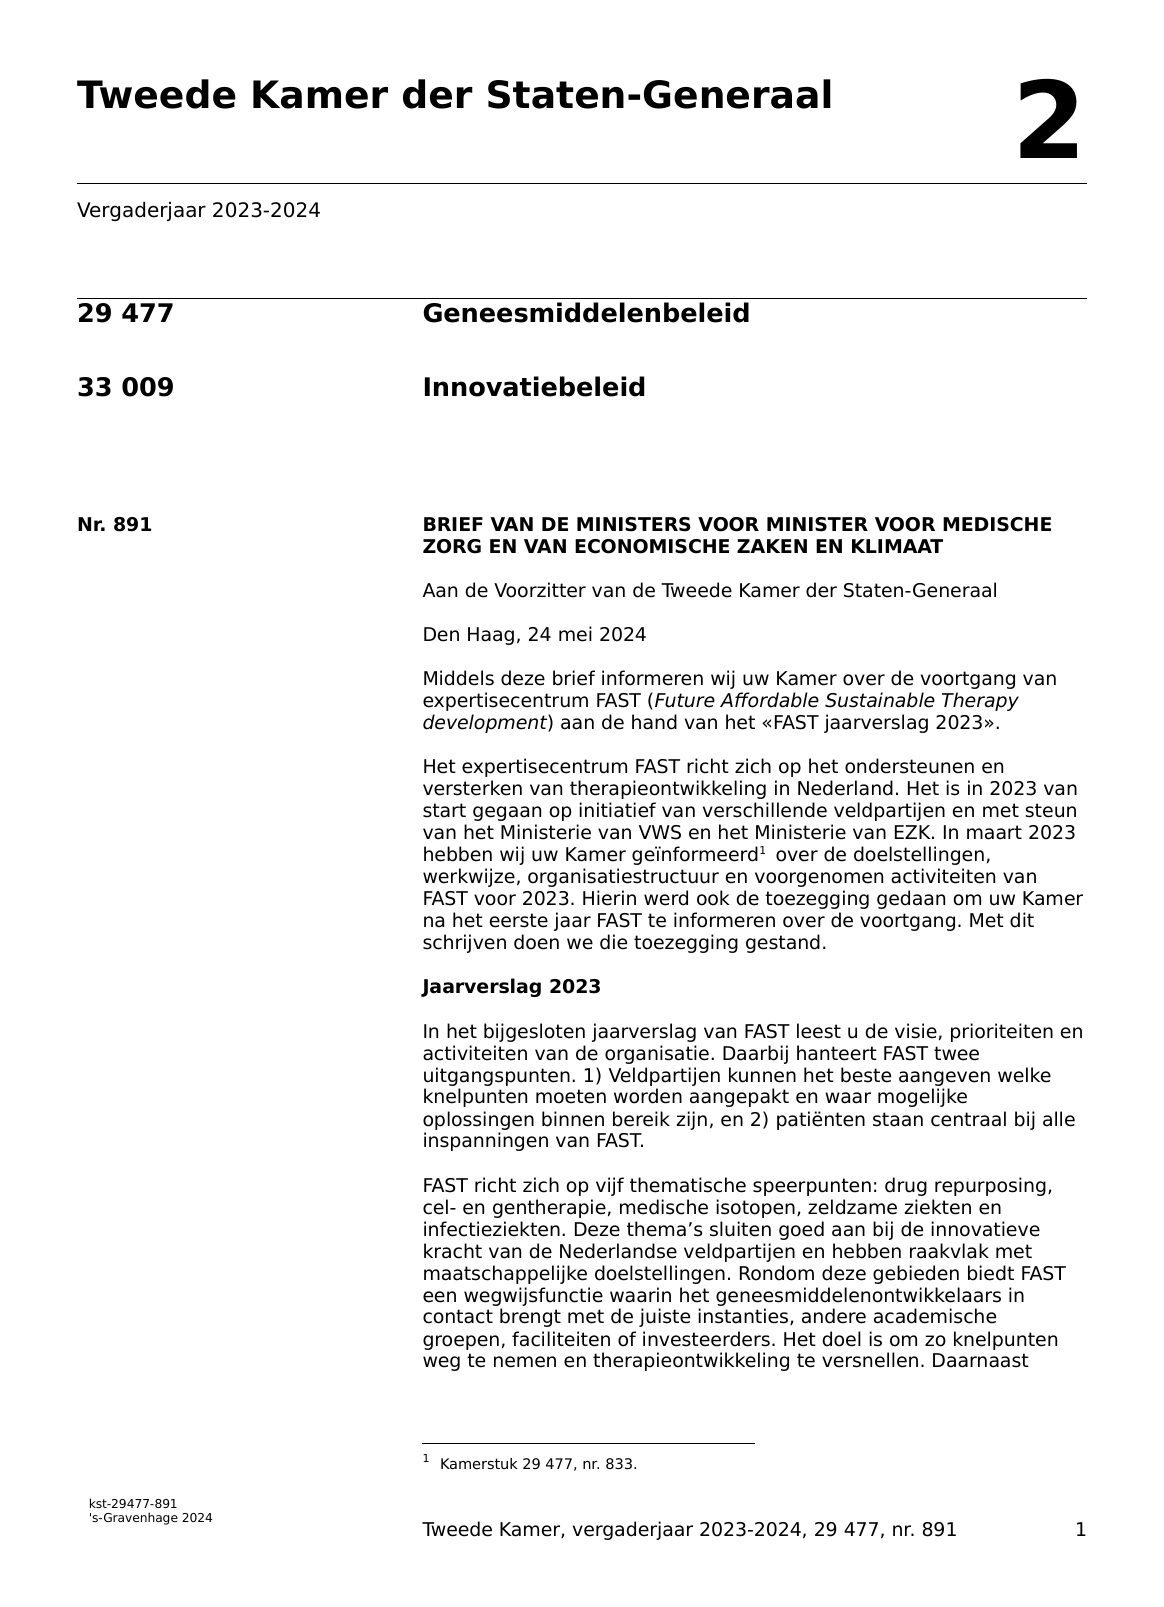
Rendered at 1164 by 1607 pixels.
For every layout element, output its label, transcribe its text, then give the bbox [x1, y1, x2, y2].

subtitle Nr. 891 BRIEF VAN DE MINISTERS VOOR MINISTER VOOR MEDISCHE ZORG EN VAN ECONOMISCHE ZAKEN EN KLIMAAT [77, 514, 1087, 558]
text FAST richt zich op vijf thematische speerpunten: drug repurposing, cel- en gentherapie, medische isotopen, zeldzame ziekten en infectieziekten. Deze thema’s sluiten goed aan bij de innovatieve kracht van de Nederlandse veldpartijen en hebben raakvlak met maatschappelijke doelstellingen. Rondom deze gebieden biedt FAST een wegwijsfunctie waarin het geneesmiddelenontwikkelaars in contact brengt met de juiste instanties, andere academische groepen, faciliteiten of investeerders. Het doel is om zo knelpunten weg te nemen en therapieontwikkeling te versnellen. Daarnaast [422, 1174, 1087, 1372]
text 's-Gravenhage 2024 [88, 1511, 323, 1525]
text Kamerstuk 29 477, nr. 833. [422, 1452, 1087, 1474]
subtitle Jaarverslag 2023 [422, 976, 1087, 998]
subtitle 33 009 Innovatiebeleid [77, 373, 1087, 403]
table_header 2 [886, 59, 1087, 183]
text Het expertisecentrum FAST richt zich op het ondersteunen en versterken van therapieontwikkeling in Nederland. Het is in 2023 van start gegaan op initiatief van verschillende veldpartijen en met steun van het Ministerie van VWS en het Ministerie van EZK. In maart 2023 hebben wij uw Kamer geïnformeerd over de doelstellingen, werkwijze, organisatiestructuur en voorgenomen activiteiten van FAST voor 2023. Hierin werd ook de toezegging gedaan om uw Kamer na het eerste jaar FAST te informeren over de voortgang. Met dit schrijven doen we die toezegging gestand. [422, 756, 1087, 954]
subtitle 29 477 Geneesmiddelenbeleid [77, 299, 1087, 329]
text Aan de Voorzitter van de Tweede Kamer der Staten-Generaal [422, 580, 1087, 602]
text kst-29477-891 [88, 1497, 323, 1511]
text Den Haag, 24 mei 2024 [422, 624, 1087, 646]
table_cell Vergaderjaar 2023-2024 [77, 184, 1087, 298]
text In het bijgesloten jaarverslag van FAST leest u de visie, prioriteiten en activiteiten van de organisatie. Daarbij hanteert FAST twee uitgangspunten. 1) Veldpartijen kunnen het beste aangeven welke knelpunten moeten worden aangepakt en waar mogelijke oplossingen binnen bereik zijn, en 2) patiënten staan centraal bij alle inspanningen van FAST. [422, 1021, 1087, 1152]
text Middels deze brief informeren wij uw Kamer over de voortgang van expertisecentrum FAST (Future Affordable Sustainable Therapy development) aan de hand van het «FAST jaarverslag 2023». [422, 668, 1087, 734]
table_header Tweede Kamer der Staten-Generaal [77, 59, 886, 183]
